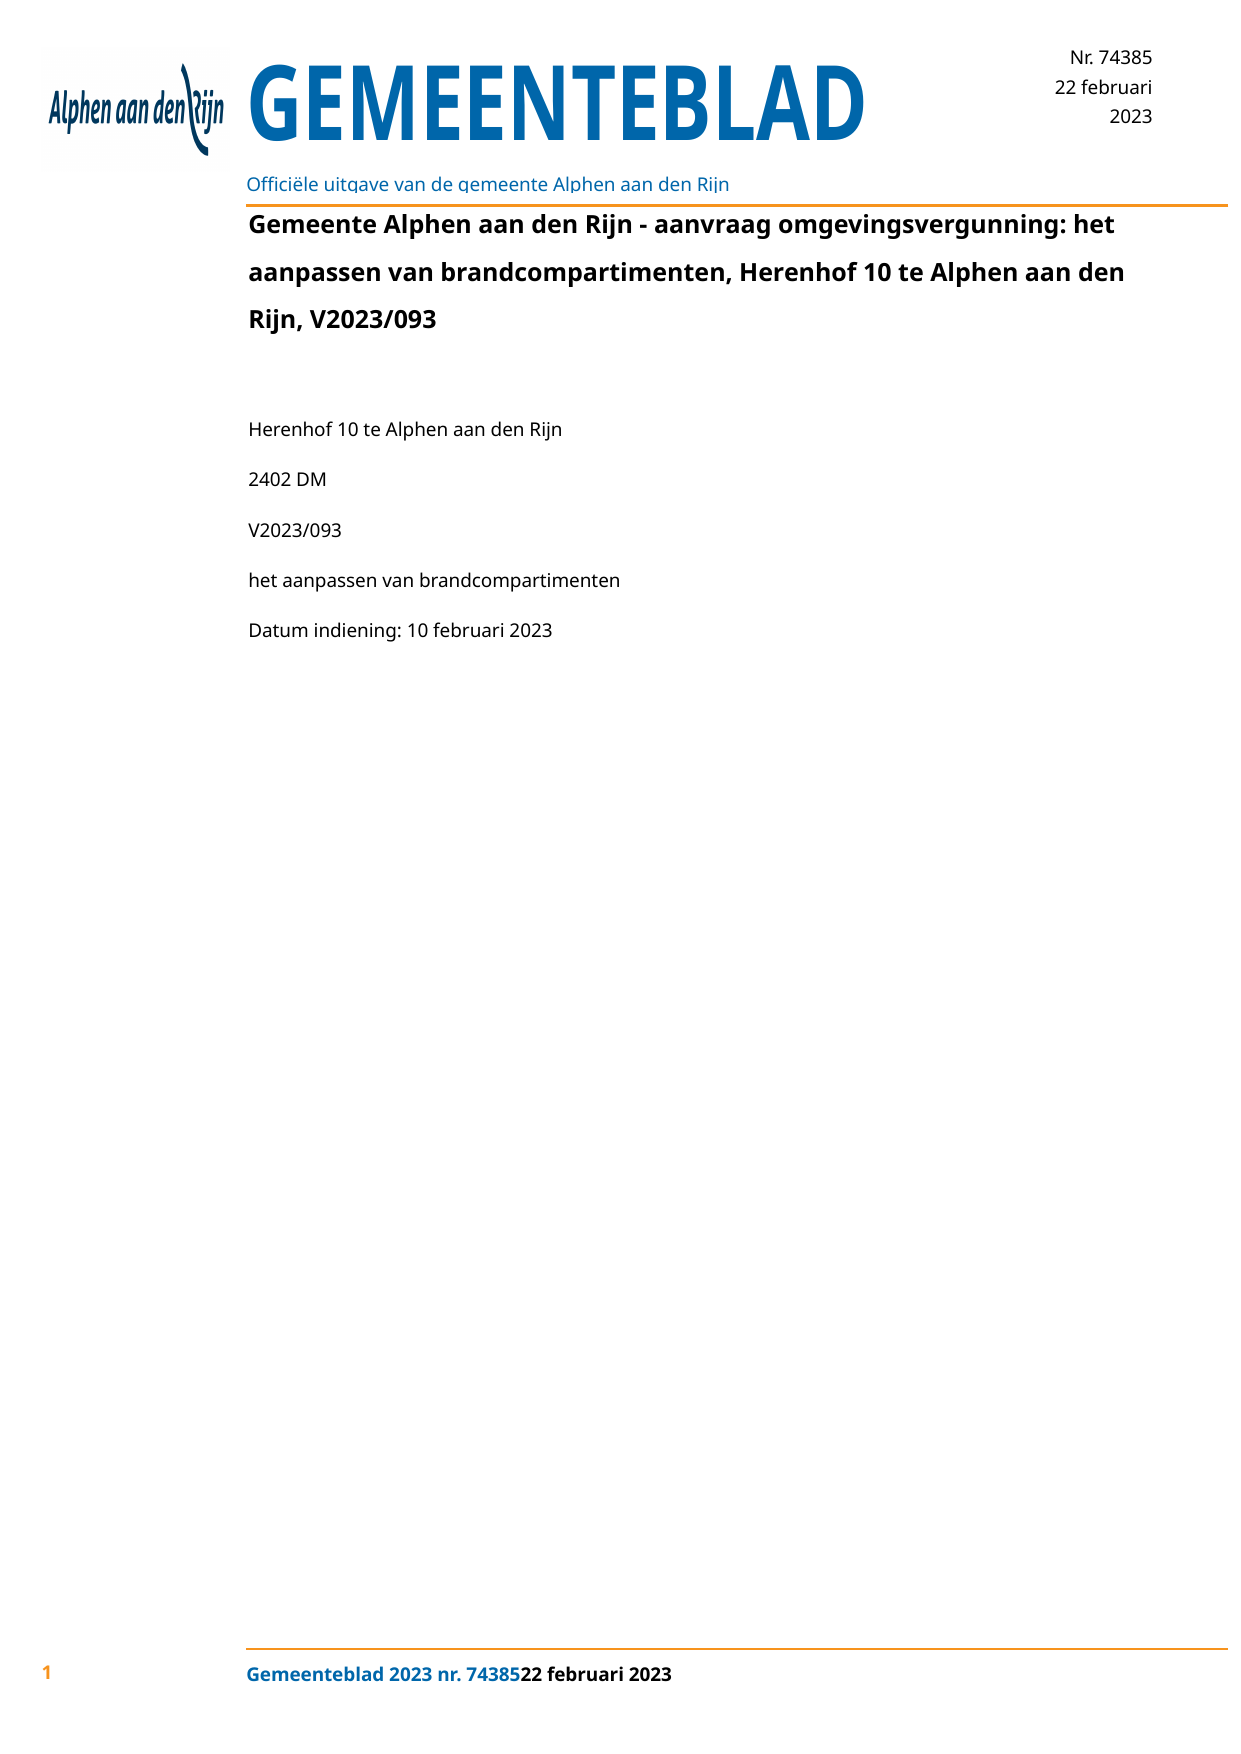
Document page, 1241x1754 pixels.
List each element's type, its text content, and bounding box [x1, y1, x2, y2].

text V2023/093 [248, 517, 1152, 542]
text het aanpassen van brandcompartimenten [248, 567, 1152, 593]
picture [41, 47, 231, 172]
text Datum indiening: 10 februari 2023 [248, 618, 1152, 643]
text Herenhof 10 te Alphen aan den Rijn [248, 416, 1152, 442]
text 2402 DM [248, 466, 1152, 492]
text Gemeente Alphen aan den Rijn - aanvraag omgevingsvergunning: het aanpassen van brandcompartimenten, Herenhof 10 te Alphen aan den Rijn, V2023/093 [248, 207, 1152, 336]
